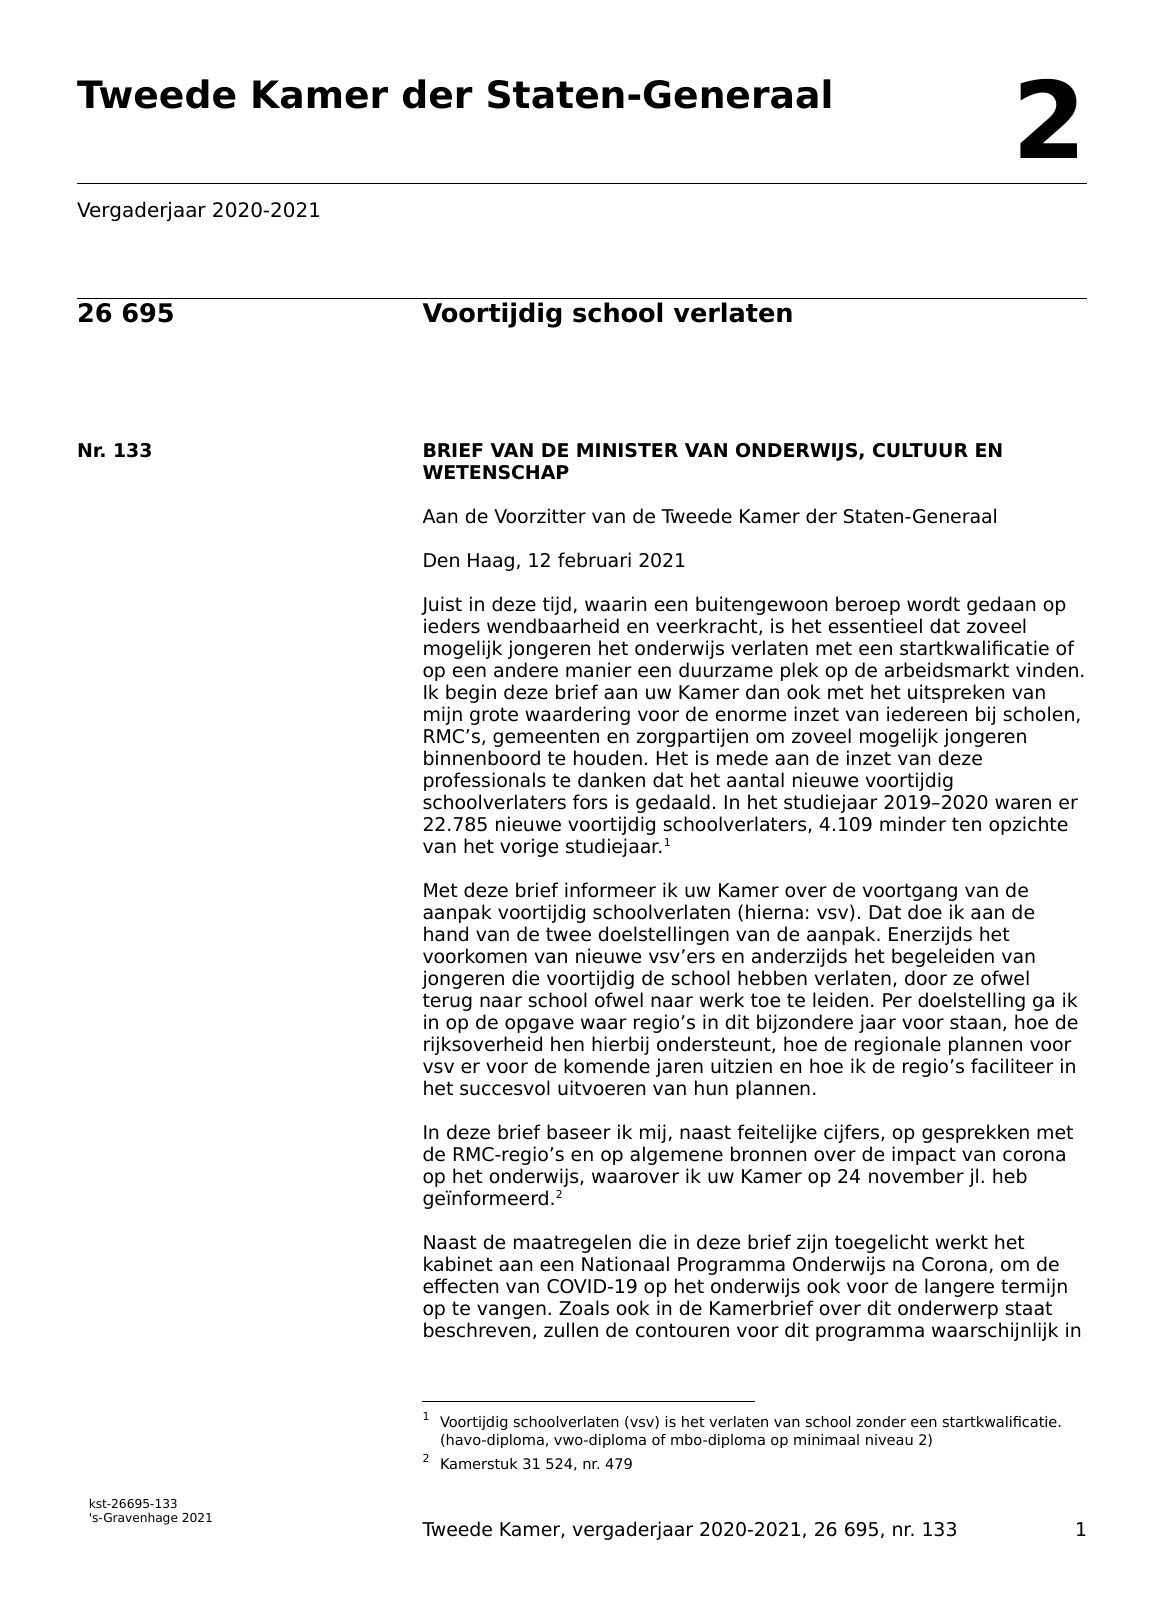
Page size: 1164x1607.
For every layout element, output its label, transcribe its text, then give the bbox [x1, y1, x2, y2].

text Naast de maatregelen die in deze brief zijn toegelicht werkt het kabinet aan een Nationaal Programma Onderwijs na Corona, om de effecten van COVID-19 op het onderwijs ook voor de langere termijn op te vangen. Zoals ook in de Kamerbrief over dit onderwerp staat beschreven, zullen de contouren voor dit programma waarschijnlijk in [422, 1232, 1087, 1342]
text Den Haag, 12 februari 2021 [422, 550, 1087, 572]
subtitle 26 695 Voortijdig school verlaten [77, 299, 1087, 329]
text Met deze brief informeer ik uw Kamer over de voortgang van de aanpak voortijdig schoolverlaten (hierna: vsv). Dat doe ik aan de hand van de twee doelstellingen van de aanpak. Enerzijds het voorkomen van nieuwe vsv’ers en anderzijds het begeleiden van jongeren die voortijdig de school hebben verlaten, door ze ofwel terug naar school ofwel naar werk toe te leiden. Per doelstelling ga ik in op de opgave waar regio’s in dit bijzondere jaar voor staan, hoe de rijksoverheid hen hierbij ondersteunt, hoe de regionale plannen voor vsv er voor de komende jaren uitzien en hoe ik de regio’s faciliteer in het succesvol uitvoeren van hun plannen. [422, 880, 1087, 1100]
text Kamerstuk 31 524, nr. 479 [422, 1452, 1087, 1474]
table_header Tweede Kamer der Staten-Generaal [77, 59, 886, 183]
table_cell Vergaderjaar 2020-2021 [77, 184, 1087, 298]
text In deze brief baseer ik mij, naast feitelijke cijfers, op gesprekken met de RMC-regio’s en op algemene bronnen over de impact van corona op het onderwijs, waarover ik uw Kamer op 24 november jl. heb geïnformeerd. [422, 1122, 1087, 1210]
text kst-26695-133 [88, 1497, 323, 1511]
table_header 2 [886, 59, 1087, 183]
text Juist in deze tijd, waarin een buitengewoon beroep wordt gedaan op ieders wendbaarheid en veerkracht, is het essentieel dat zoveel mogelijk jongeren het onderwijs verlaten met een startkwalificatie of op een andere manier een duurzame plek op de arbeidsmarkt vinden. Ik begin deze brief aan uw Kamer dan ook met het uitspreken van mijn grote waardering voor de enorme inzet van iedereen bij scholen, RMC’s, gemeenten en zorgpartijen om zoveel mogelijk jongeren binnenboord te houden. Het is mede aan de inzet van deze professionals te danken dat het aantal nieuwe voortijdig schoolverlaters fors is gedaald. In het studiejaar 2019–2020 waren er 22.785 nieuwe voortijdig schoolverlaters, 4.109 minder ten opzichte van het vorige studiejaar. [422, 594, 1087, 858]
subtitle Nr. 133 BRIEF VAN DE MINISTER VAN ONDERWIJS, CULTUUR EN WETENSCHAP [77, 440, 1087, 484]
text Voortijdig schoolverlaten (vsv) is het verlaten van school zonder een startkwalificatie. (havo-diploma, vwo-diploma of mbo-diploma op minimaal niveau 2) [422, 1410, 1087, 1449]
text 's-Gravenhage 2021 [88, 1511, 323, 1525]
text Aan de Voorzitter van de Tweede Kamer der Staten-Generaal [422, 506, 1087, 528]
